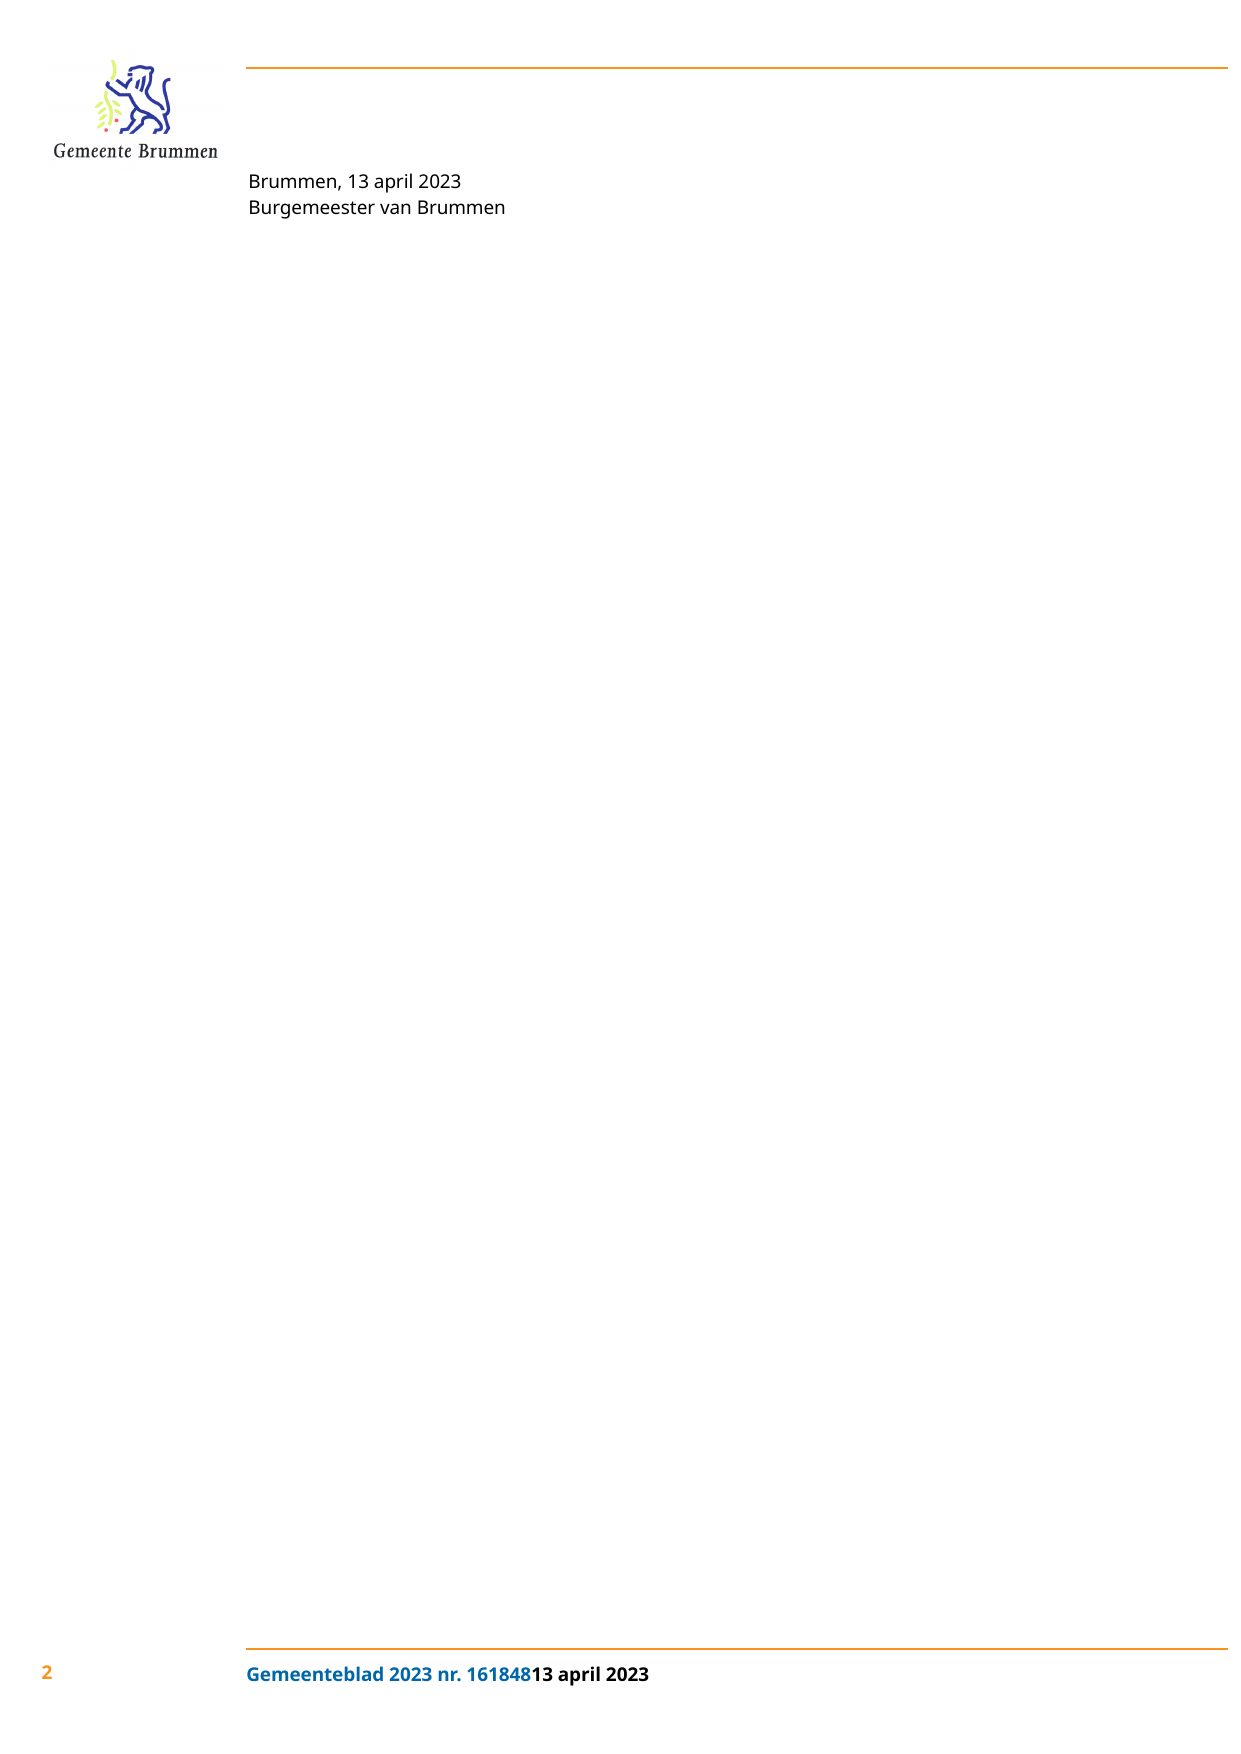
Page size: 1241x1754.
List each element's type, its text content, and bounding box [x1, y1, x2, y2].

text Burgemeester van Brummen [248, 194, 1152, 220]
text Brummen, 13 april 2023 [248, 168, 1152, 194]
picture [41, 47, 231, 172]
